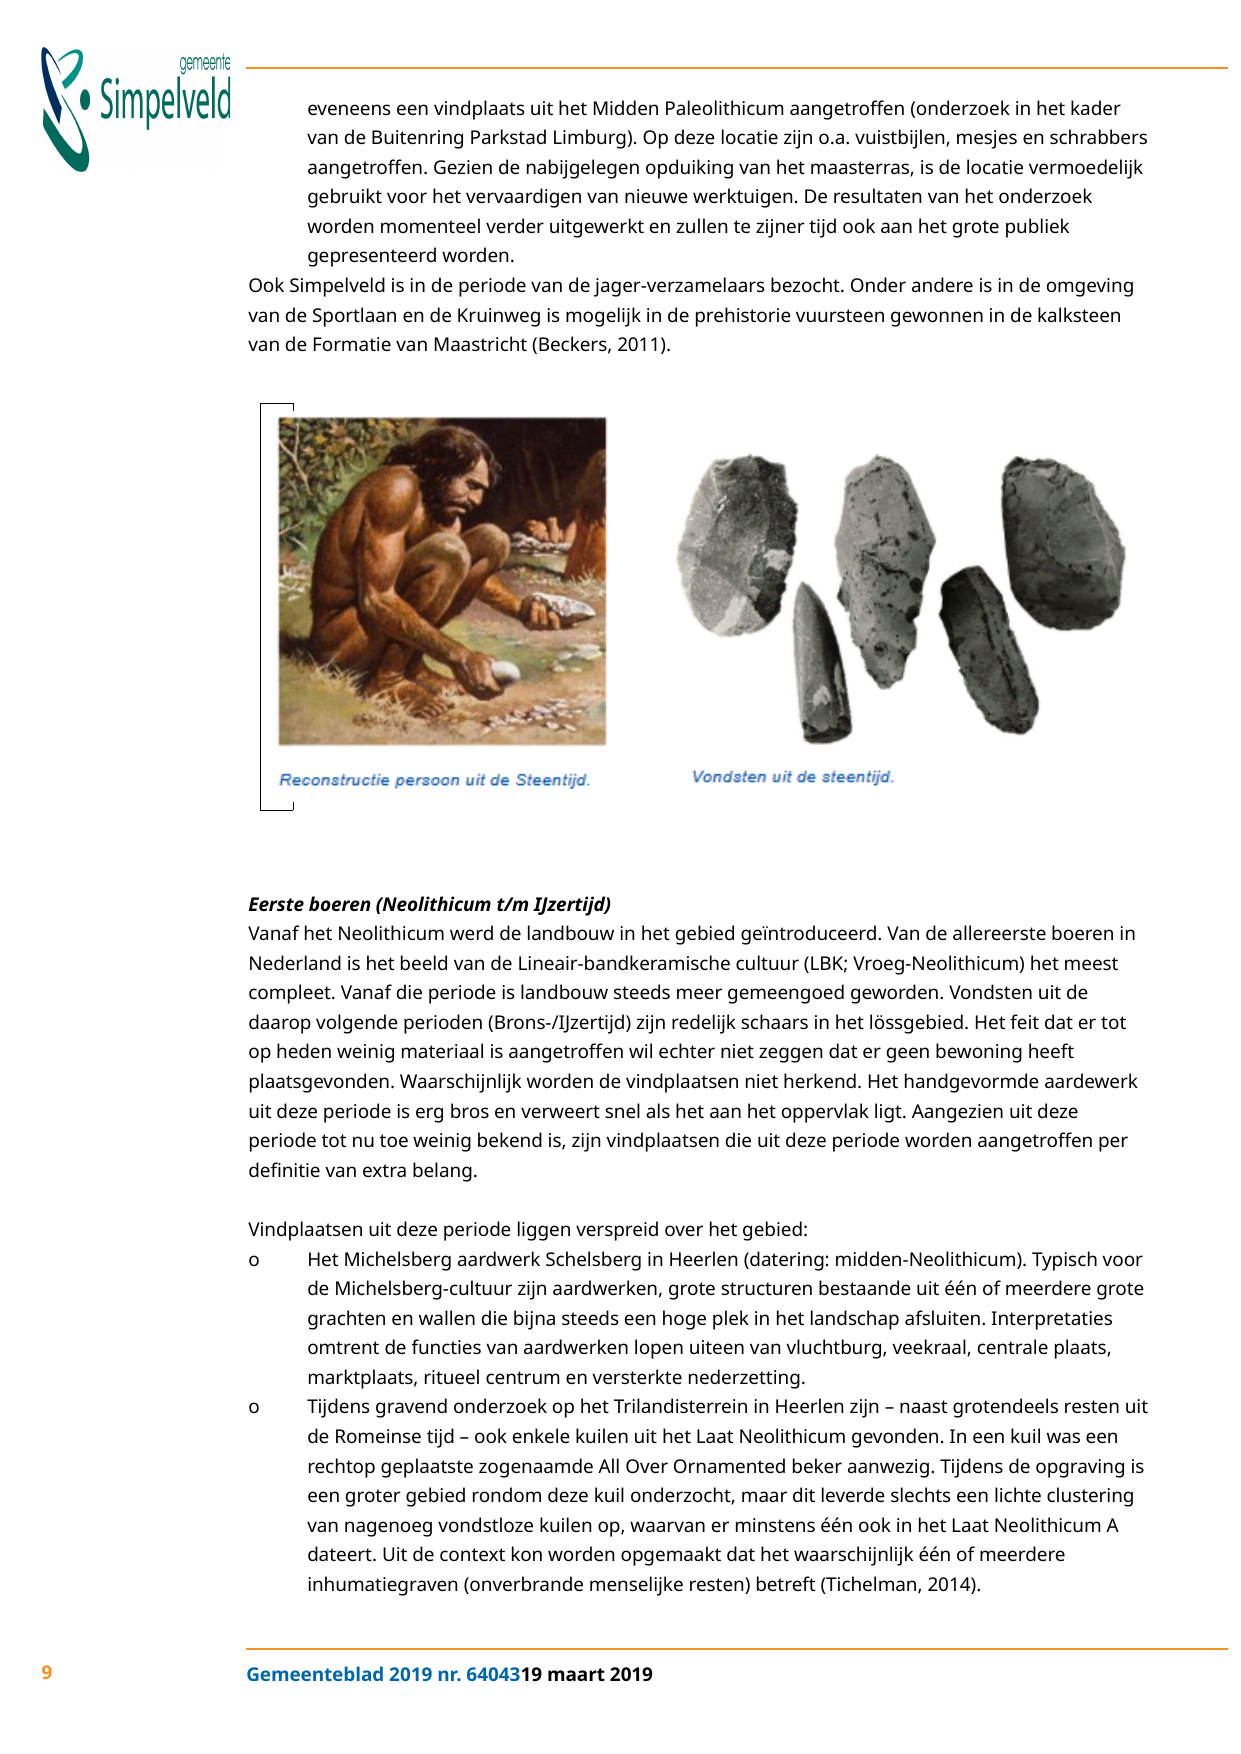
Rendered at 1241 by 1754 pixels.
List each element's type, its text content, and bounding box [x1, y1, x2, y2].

picture [41, 47, 231, 172]
picture [268, 411, 1155, 802]
text Ook Simpelveld is in de periode van de jager-verzamelaars bezocht. Onder andere is in de omgeving van de Sportlaan en de Kruinweg is mogelijk in de prehistorie vuursteen gewonnen in de kalksteen van de Formatie van Maastricht (Beckers, 2011). [248, 272, 1152, 357]
list eveneens een vindplaats uit het Midden Paleolithicum aangetroffen (onderzoek in het kader van de Buitenring Parkstad Limburg). Op deze locatie zijn o.a. vuistbijlen, mesjes en schrabbers aangetroffen. Gezien de nabijgelegen opduiking van het maasterras, is de locatie vermoedelijk gebruikt voor het vervaardigen van nieuwe werktuigen. De resultaten van het onderzoek worden momenteel verder uitgewerkt en zullen te zijner tijd ook aan het grote publiek gepresenteerd worden. [248, 95, 1152, 268]
text Vanaf het Neolithicum werd de landbouw in het gebied geïntroduceerd. Van de allereerste boeren in Nederland is het beeld van de Lineair-bandkeramische cultuur (LBK; Vroeg-Neolithicum) het meest compleet. Vanaf die periode is landbouw steeds meer gemeengoed geworden. Vondsten uit de daarop volgende perioden (Brons-/IJzertijd) zijn redelijk schaars in het lössgebied. Het feit dat er tot op heden weinig materiaal is aangetroffen wil echter niet zeggen dat er geen bewoning heeft plaatsgevonden. Waarschijnlijk worden de vindplaatsen niet herkend. Het handgevormde aardewerk uit deze periode is erg bros en verweert snel als het aan het oppervlak ligt. Aangezien uit deze periode tot nu toe weinig bekend is, zijn vindplaatsen die uit deze periode worden aangetroffen per definitie van extra belang. [248, 920, 1152, 1183]
text Vindplaatsen uit deze periode liggen verspreid over het gebied: [248, 1216, 1152, 1242]
text Eerste boeren (Neolithicum t/m IJzertijd) [248, 891, 1152, 916]
list Het Michelsberg aardwerk Schelsberg in Heerlen (datering: midden-Neolithicum). Typisch voor de Michelsberg-cultuur zijn aardwerken, grote structuren bestaande uit één of meerdere grote grachten en wallen die bijna steeds een hoge plek in het landschap afsluiten. Interpretaties omtrent de functies van aardwerken lopen uiteen van vluchtburg, veekraal, centrale plaats, marktplaats, ritueel centrum en versterkte nederzetting. [248, 1246, 1152, 1390]
list Tijdens gravend onderzoek op het Trilandisterrein in Heerlen zijn – naast grotendeels resten uit de Romeinse tijd – ook enkele kuilen uit het Laat Neolithicum gevonden. In een kuil was een rechtop geplaatste zogenaamde All Over Ornamented beker aanwezig. Tijdens de opgraving is een groter gebied rondom deze kuil onderzocht, maar dit leverde slechts een lichte clustering van nagenoeg vondstloze kuilen op, waarvan er minstens één ook in het Laat Neolithicum A dateert. Uit de context kon worden opgemaakt dat het waarschijnlijk één of meerdere inhumatiegraven (onverbrande menselijke resten) betreft (Tichelman, 2014). [248, 1394, 1152, 1597]
